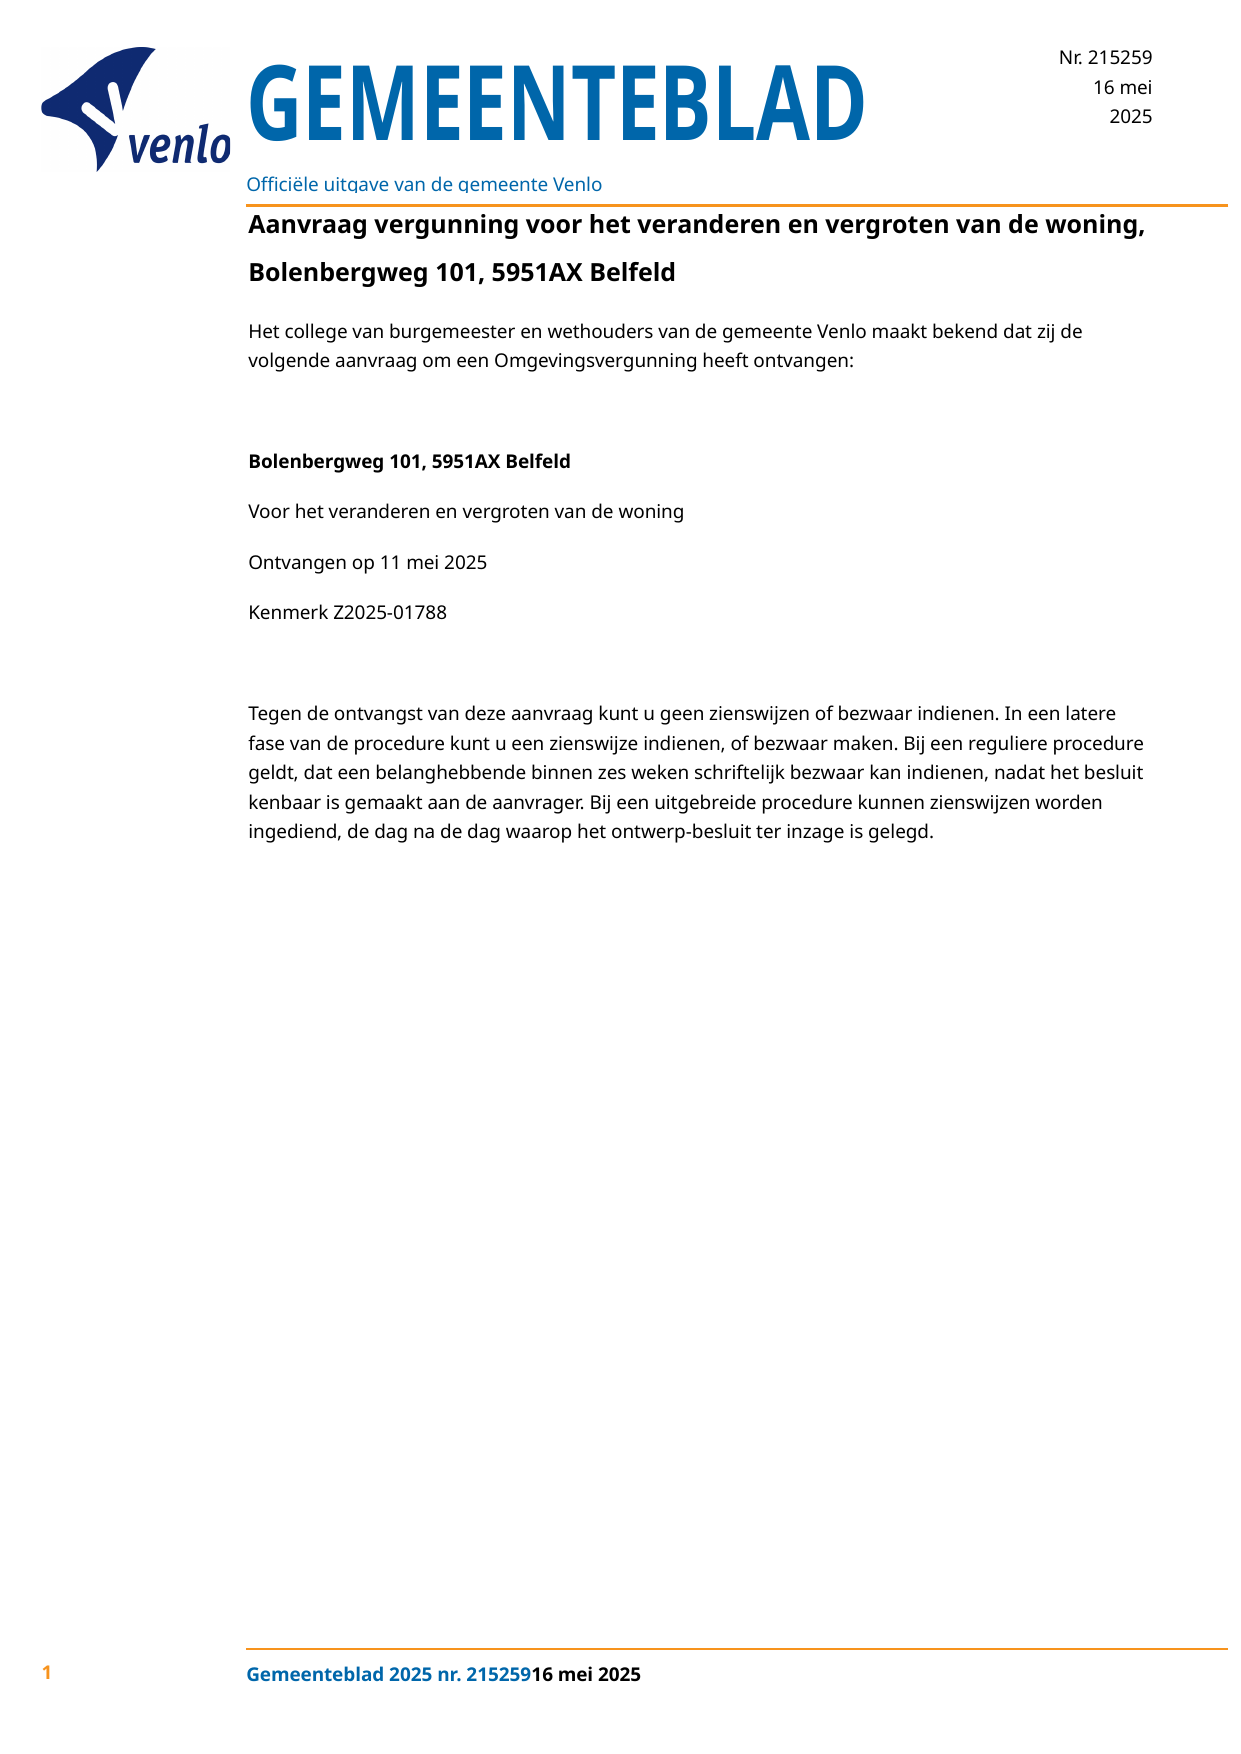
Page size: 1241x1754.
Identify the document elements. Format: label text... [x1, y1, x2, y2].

picture [41, 47, 231, 172]
text Kenmerk Z2025-01788 [248, 599, 1152, 625]
text Ontvangen op 11 mei 2025 [248, 549, 1152, 575]
text Voor het veranderen en vergroten van de woning [248, 499, 1152, 524]
text Aanvraag vergunning voor het veranderen en vergroten van de woning, Bolenbergweg 101, 5951AX Belfeld [248, 207, 1152, 288]
text Het college van burgemeester en wethouders van de gemeente Venlo maakt bekend dat zij de volgende aanvraag om een Omgevingsvergunning heeft ontvangen: [248, 318, 1152, 373]
text Bolenbergweg 101, 5951AX Belfeld [248, 448, 1152, 474]
text Tegen de ontvangst van deze aanvraag kunt u geen zienswijzen of bezwaar indienen. In een latere fase van de procedure kunt u een zienswijze indienen, of bezwaar maken. Bij een reguliere procedure geldt, dat een belanghebbende binnen zes weken schriftelijk bezwaar kan indienen, nadat het besluit kenbaar is gemaakt aan de aanvrager. Bij een uitgebreide procedure kunnen zienswijzen worden ingediend, de dag na de dag waarop het ontwerp-besluit ter inzage is gelegd. [248, 700, 1152, 844]
